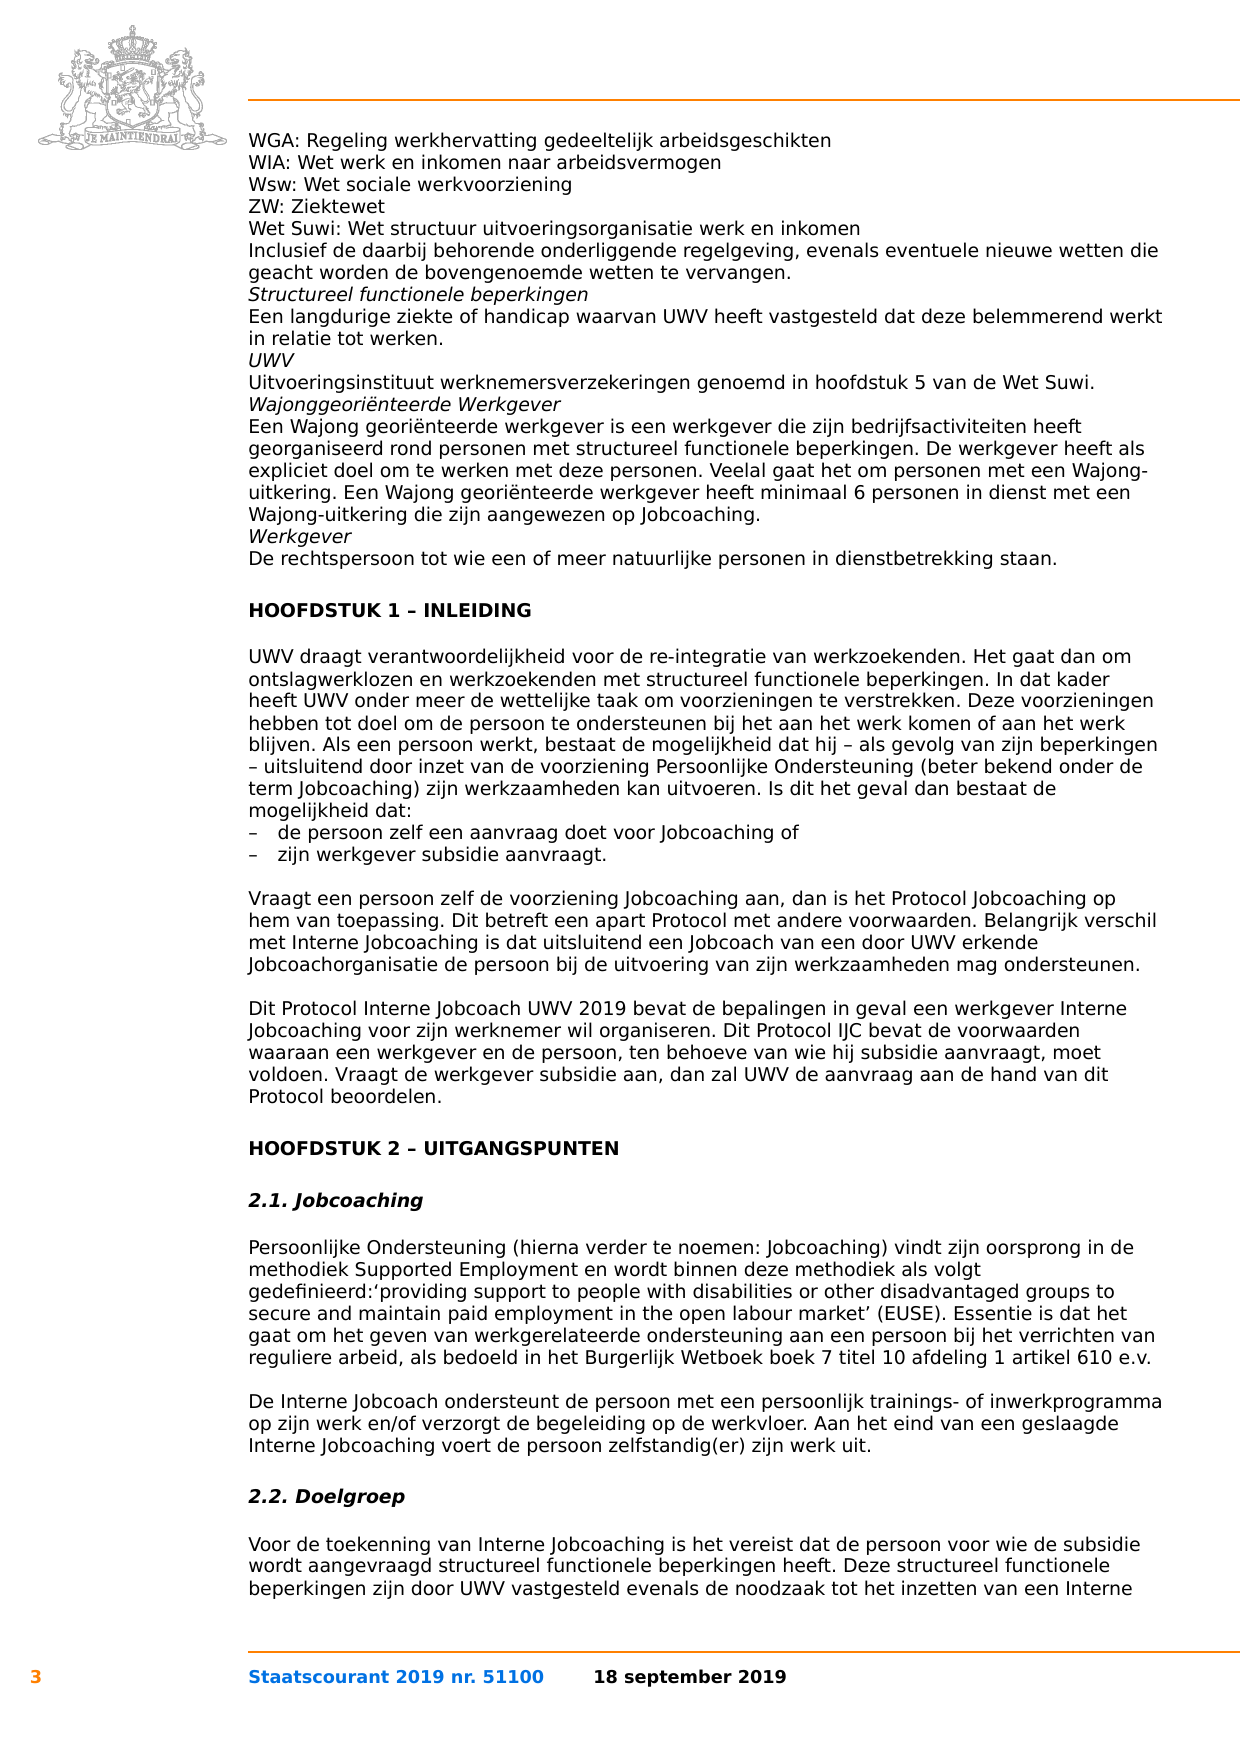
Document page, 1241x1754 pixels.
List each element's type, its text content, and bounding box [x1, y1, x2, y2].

text – de persoon zelf een aanvraag doet voor Jobcoaching of [248, 822, 1163, 844]
text Persoonlijke Ondersteuning (hierna verder te noemen: Jobcoaching) vindt zijn oorsprong in de methodiek Supported Employment en wordt binnen deze methodiek als volgt gedefinieerd:‘providing support to people with disabilities or other disadvantaged groups to secure and maintain paid employment in the open labour market’ (EUSE). Essentie is dat het gaat om het geven van werkgerelateerde ondersteuning aan een persoon bij het verrichten van reguliere arbeid, als bedoeld in het Burgerlijk Wetboek boek 7 titel 10 afdeling 1 artikel 610 e.v. [248, 1237, 1163, 1369]
text Werkgever [248, 526, 1163, 547]
text – zijn werkgever subsidie aanvraagt. [248, 844, 1163, 866]
subtitle 2.2. Doelgroep [248, 1486, 1163, 1508]
text Voor de toekenning van Interne Jobcoaching is het vereist dat de persoon voor wie de subsidie wordt aangevraagd structureel functionele beperkingen heeft. Deze structureel functionele beperkingen zijn door UWV vastgesteld evenals de noodzaak tot het inzetten van een Interne [248, 1533, 1163, 1599]
text UWV draagt verantwoordelijkheid voor de re-integratie van werkzoekenden. Het gaat dan om ontslagwerklozen en werkzoekenden met structureel functionele beperkingen. In dat kader heeft UWV onder meer de wettelijke taak om voorzieningen te verstrekken. Deze voorzieningen hebben tot doel om de persoon te ondersteunen bij het aan het werk komen of aan het werk blijven. Als een persoon werkt, bestaat de mogelijkheid dat hij – als gevolg van zijn beperkingen – uitsluitend door inzet van de voorziening Persoonlijke Ondersteuning (beter bekend onder de term Jobcoaching) zijn werkzaamheden kan uitvoeren. Is dit het geval dan bestaat de mogelijkheid dat: [248, 646, 1163, 822]
text De Interne Jobcoach ondersteunt de persoon met een persoonlijk trainings- of inwerkprogramma op zijn werk en/of verzorgt de begeleiding op de werkvloer. Aan het eind van een geslaagde Interne Jobcoaching voert de persoon zelfstandig(er) zijn werk uit. [248, 1391, 1163, 1456]
text Een Wajong georiënteerde werkgever is een werkgever die zijn bedrijfsactiviteiten heeft georganiseerd rond personen met structureel functionele beperkingen. De werkgever heeft als expliciet doel om te werken met deze personen. Veelal gaat het om personen met een Wajong-uitkering. Een Wajong georiënteerde werkgever heeft minimaal 6 personen in dienst met een Wajong-uitkering die zijn aangewezen op Jobcoaching. [248, 416, 1163, 526]
subtitle 2.1. Jobcoaching [248, 1190, 1163, 1212]
text ZW: Ziektewet [248, 196, 1163, 218]
text Uitvoeringsinstituut werknemersverzekeringen genoemd in hoofdstuk 5 van de Wet Suwi. [248, 372, 1163, 394]
text Inclusief de daarbij behorende onderliggende regelgeving, evenals eventuele nieuwe wetten die geacht worden de bovengenoemde wetten te vervangen. [248, 240, 1163, 284]
text Een langdurige ziekte of handicap waarvan UWV heeft vastgesteld dat deze belemmerend werkt in relatie tot werken. [248, 306, 1163, 350]
text Wajonggeoriënteerde Werkgever [248, 394, 1163, 416]
picture [38, 25, 227, 150]
text Dit Protocol Interne Jobcoach UWV 2019 bevat de bepalingen in geval een werkgever Interne Jobcoaching voor zijn werknemer wil organiseren. Dit Protocol IJC bevat de voorwaarden waaraan een werkgever en de persoon, ten behoeve van wie hij subsidie aanvraagt, moet voldoen. Vraagt de werkgever subsidie aan, dan zal UWV de aanvraag aan de hand van dit Protocol beoordelen. [248, 998, 1163, 1108]
text WIA: Wet werk en inkomen naar arbeidsvermogen [248, 152, 1163, 174]
text Vraagt een persoon zelf de voorziening Jobcoaching aan, dan is het Protocol Jobcoaching op hem van toepassing. Dit betreft een apart Protocol met andere voorwaarden. Belangrijk verschil met Interne Jobcoaching is dat uitsluitend een Jobcoach van een door UWV erkende Jobcoachorganisatie de persoon bij de uitvoering van zijn werkzaamheden mag ondersteunen. [248, 888, 1163, 976]
text Structureel functionele beperkingen [248, 284, 1163, 306]
subtitle HOOFDSTUK 2 – UITGANGSPUNTEN [248, 1138, 1163, 1160]
text Wet Suwi: Wet structuur uitvoeringsorganisatie werk en inkomen [248, 218, 1163, 240]
text Wsw: Wet sociale werkvoorziening [248, 174, 1163, 196]
text UWV [248, 350, 1163, 372]
text De rechtspersoon tot wie een of meer natuurlijke personen in dienstbetrekking staan. [248, 547, 1163, 569]
subtitle HOOFDSTUK 1 – INLEIDING [248, 599, 1163, 621]
text WGA: Regeling werkhervatting gedeeltelijk arbeidsgeschikten [248, 130, 1163, 152]
